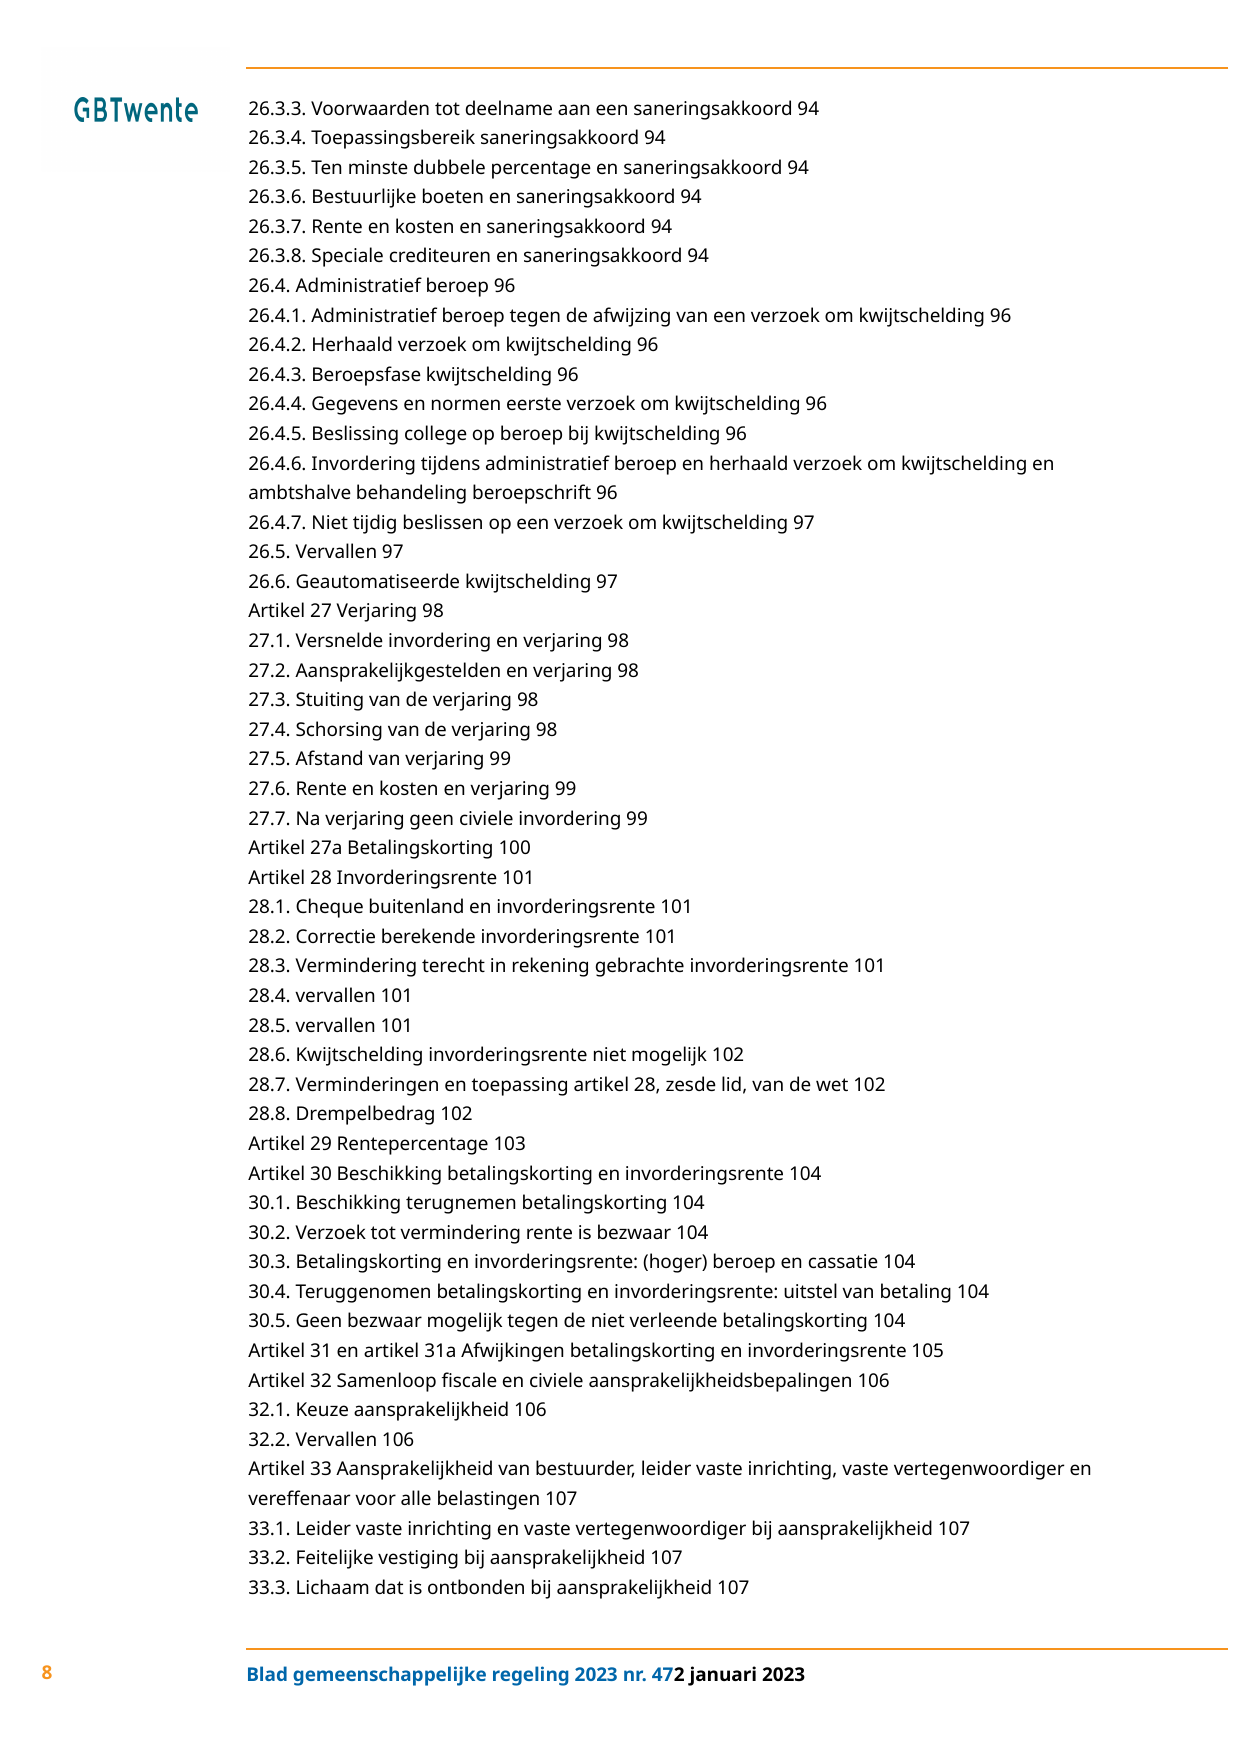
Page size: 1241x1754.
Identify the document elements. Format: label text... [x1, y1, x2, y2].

text 32.2. Vervallen 106 [248, 1426, 1152, 1452]
text 28.7. Verminderingen en toepassing artikel 28, zesde lid, van de wet 102 [248, 1071, 1152, 1097]
text 26.4.2. Herhaald verzoek om kwijtschelding 96 [248, 331, 1152, 357]
text 33.1. Leider vaste inrichting en vaste vertegenwoordiger bij aansprakelijkheid 107 [248, 1515, 1152, 1541]
text 30.1. Beschikking terugnemen betalingskorting 104 [248, 1189, 1152, 1215]
text 26.3.8. Speciale crediteuren en saneringsakkoord 94 [248, 243, 1152, 268]
text 27.4. Schorsing van de verjaring 98 [248, 716, 1152, 742]
text 27.7. Na verjaring geen civiele invordering 99 [248, 805, 1152, 831]
text 26.3.3. Voorwaarden tot deelname aan een saneringsakkoord 94 [248, 95, 1152, 121]
text 26.3.6. Bestuurlijke boeten en saneringsakkoord 94 [248, 183, 1152, 209]
text 26.4.4. Gegevens en normen eerste verzoek om kwijtschelding 96 [248, 391, 1152, 416]
text 28.4. vervallen 101 [248, 982, 1152, 1008]
text 33.3. Lichaam dat is ontbonden bij aansprakelijkheid 107 [248, 1574, 1152, 1600]
text Artikel 27 Verjaring 98 [248, 598, 1152, 623]
text 30.2. Verzoek tot vermindering rente is bezwaar 104 [248, 1219, 1152, 1245]
text 27.6. Rente en kosten en verjaring 99 [248, 775, 1152, 801]
text 27.2. Aansprakelijkgestelden en verjaring 98 [248, 657, 1152, 683]
text 27.5. Afstand van verjaring 99 [248, 746, 1152, 771]
text 26.4.5. Beslissing college op beroep bij kwijtschelding 96 [248, 420, 1152, 446]
text 32.1. Keuze aansprakelijkheid 106 [248, 1396, 1152, 1422]
text 26.3.7. Rente en kosten en saneringsakkoord 94 [248, 213, 1152, 239]
text 26.6. Geautomatiseerde kwijtschelding 97 [248, 568, 1152, 594]
text 30.5. Geen bezwaar mogelijk tegen de niet verleende betalingskorting 104 [248, 1308, 1152, 1333]
text Artikel 29 Rentepercentage 103 [248, 1130, 1152, 1156]
text 27.1. Versnelde invordering en verjaring 98 [248, 627, 1152, 653]
text 30.4. Teruggenomen betalingskorting en invorderingsrente: uitstel van betaling 104 [248, 1278, 1152, 1304]
text 26.4.1. Administratief beroep tegen de afwijzing van een verzoek om kwijtschelding 96 [248, 302, 1152, 328]
text Artikel 30 Beschikking betalingskorting en invorderingsrente 104 [248, 1160, 1152, 1186]
text 28.8. Drempelbedrag 102 [248, 1101, 1152, 1126]
text Artikel 27a Betalingskorting 100 [248, 834, 1152, 860]
text 26.4. Administratief beroep 96 [248, 272, 1152, 298]
text 27.3. Stuiting van de verjaring 98 [248, 686, 1152, 712]
text 28.1. Cheque buitenland en invorderingsrente 101 [248, 893, 1152, 919]
picture [41, 47, 231, 172]
text 30.3. Betalingskorting en invorderingsrente: (hoger) beroep en cassatie 104 [248, 1248, 1152, 1274]
text 26.3.5. Ten minste dubbele percentage en saneringsakkoord 94 [248, 154, 1152, 180]
text 33.2. Feitelijke vestiging bij aansprakelijkheid 107 [248, 1544, 1152, 1570]
text Artikel 31 en artikel 31a Afwijkingen betalingskorting en invorderingsrente 105 [248, 1337, 1152, 1363]
text 26.4.7. Niet tijdig beslissen op een verzoek om kwijtschelding 97 [248, 509, 1152, 535]
text Artikel 28 Invorderingsrente 101 [248, 864, 1152, 890]
text 26.5. Vervallen 97 [248, 538, 1152, 564]
text 28.6. Kwijtschelding invorderingsrente niet mogelijk 102 [248, 1041, 1152, 1067]
text 26.4.3. Beroepsfase kwijtschelding 96 [248, 361, 1152, 387]
text Artikel 33 Aansprakelijkheid van bestuurder, leider vaste inrichting, vaste vertegenwoordiger en vereffenaar voor alle belastingen 107 [248, 1456, 1152, 1511]
text 28.2. Correctie berekende invorderingsrente 101 [248, 923, 1152, 949]
text 26.4.6. Invordering tijdens administratief beroep en herhaald verzoek om kwijtschelding en ambtshalve behandeling beroepschrift 96 [248, 450, 1152, 505]
text 28.3. Vermindering terecht in rekening gebrachte invorderingsrente 101 [248, 953, 1152, 978]
text 28.5. vervallen 101 [248, 1012, 1152, 1038]
text 26.3.4. Toepassingsbereik saneringsakkoord 94 [248, 124, 1152, 150]
text Artikel 32 Samenloop fiscale en civiele aansprakelijkheidsbepalingen 106 [248, 1367, 1152, 1393]
